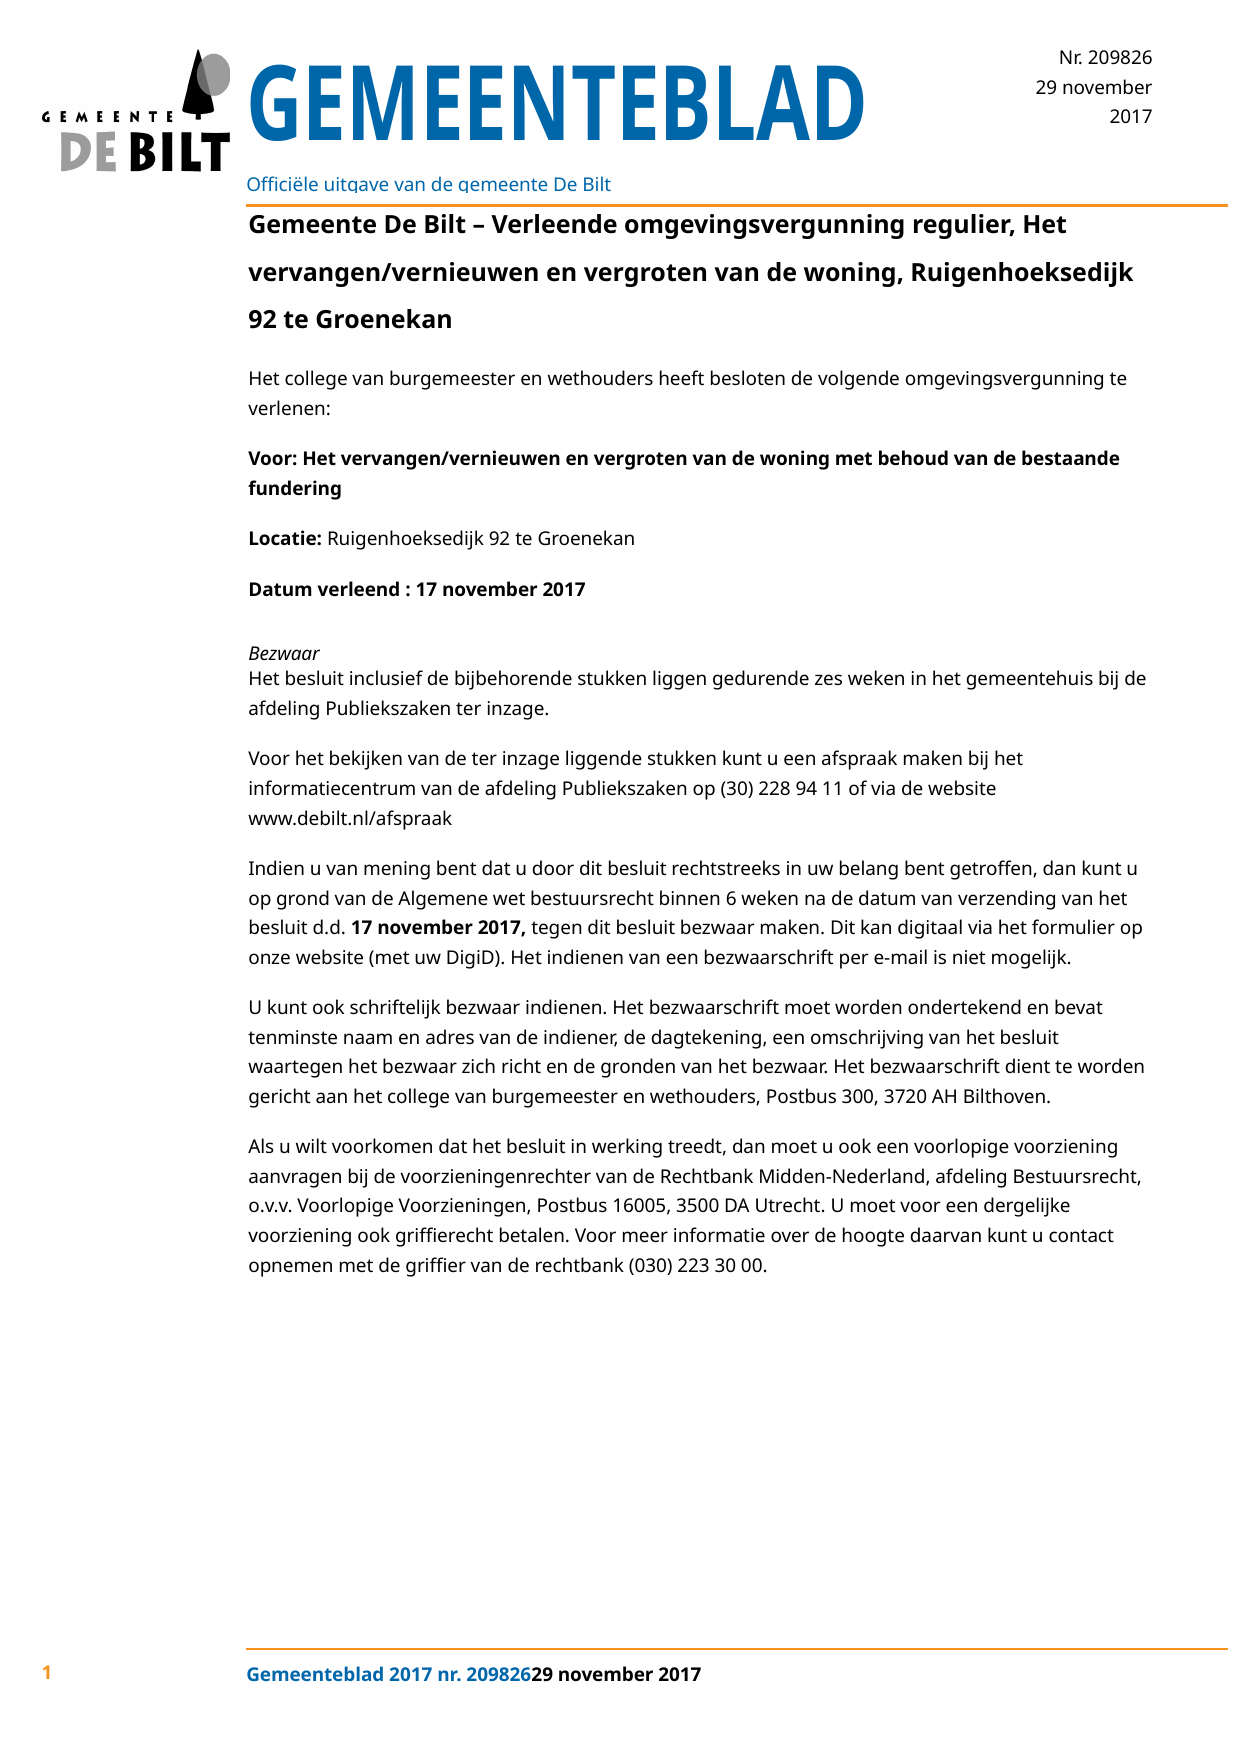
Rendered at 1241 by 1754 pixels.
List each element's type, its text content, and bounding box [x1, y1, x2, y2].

text Indien u van mening bent dat u door dit besluit rechtstreeks in uw belang bent getroffen, dan kunt u op grond van de Algemene wet bestuursrecht binnen 6 weken na de datum van verzending van het besluit d.d. 17 november 2017, tegen dit besluit bezwaar maken. Dit kan digitaal via het formulier op onze website (met uw DigiD). Het indienen van een bezwaarschrift per e-mail is niet mogelijk. [248, 855, 1152, 970]
text Gemeente De Bilt – Verleende omgevingsvergunning regulier, Het vervangen/vernieuwen en vergroten van de woning, Ruigenhoeksedijk 92 te Groenekan [248, 207, 1152, 336]
text Bezwaar [248, 640, 1152, 666]
text Voor het bekijken van de ter inzage liggende stukken kunt u een afspraak maken bij het informatiecentrum van de afdeling Publiekszaken op (30) 228 94 11 of via de website www.debilt.nl/afspraak [248, 746, 1152, 831]
text Het besluit inclusief de bijbehorende stukken liggen gedurende zes weken in het gemeentehuis bij de afdeling Publiekszaken ter inzage. [248, 666, 1152, 721]
text Het college van burgemeester en wethouders heeft besloten de volgende omgevingsvergunning te verlenen: [248, 366, 1152, 421]
text Datum verleend : 17 november 2017 [248, 576, 1152, 602]
text Als u wilt voorkomen dat het besluit in werking treedt, dan moet u ook een voorlopige voorziening aanvragen bij de voorzieningenrechter van de Rechtbank Midden-Nederland, afdeling Bestuursrecht, o.v.v. Voorlopige Voorzieningen, Postbus 16005, 3500 DA Utrecht. U moet voor een dergelijke voorziening ook griffierecht betalen. Voor meer informatie over de hoogte daarvan kunt u contact opnemen met de griffier van de rechtbank (030) 223 30 00. [248, 1133, 1152, 1278]
text U kunt ook schriftelijk bezwaar indienen. Het bezwaarschrift moet worden ondertekend en bevat tenminste naam en adres van de indiener, de dagtekening, een omschrijving van het besluit waartegen het bezwaar zich richt en de gronden van het bezwaar. Het bezwaarschrift dient te worden gericht aan het college van burgemeester en wethouders, Postbus 300, 3720 AH Bilthoven. [248, 994, 1152, 1109]
picture [41, 47, 231, 172]
text Locatie: Ruigenhoeksedijk 92 te Groenekan [248, 526, 1152, 551]
text Voor: Het vervangen/vernieuwen en vergroten van de woning met behoud van de bestaande fundering [248, 446, 1152, 501]
